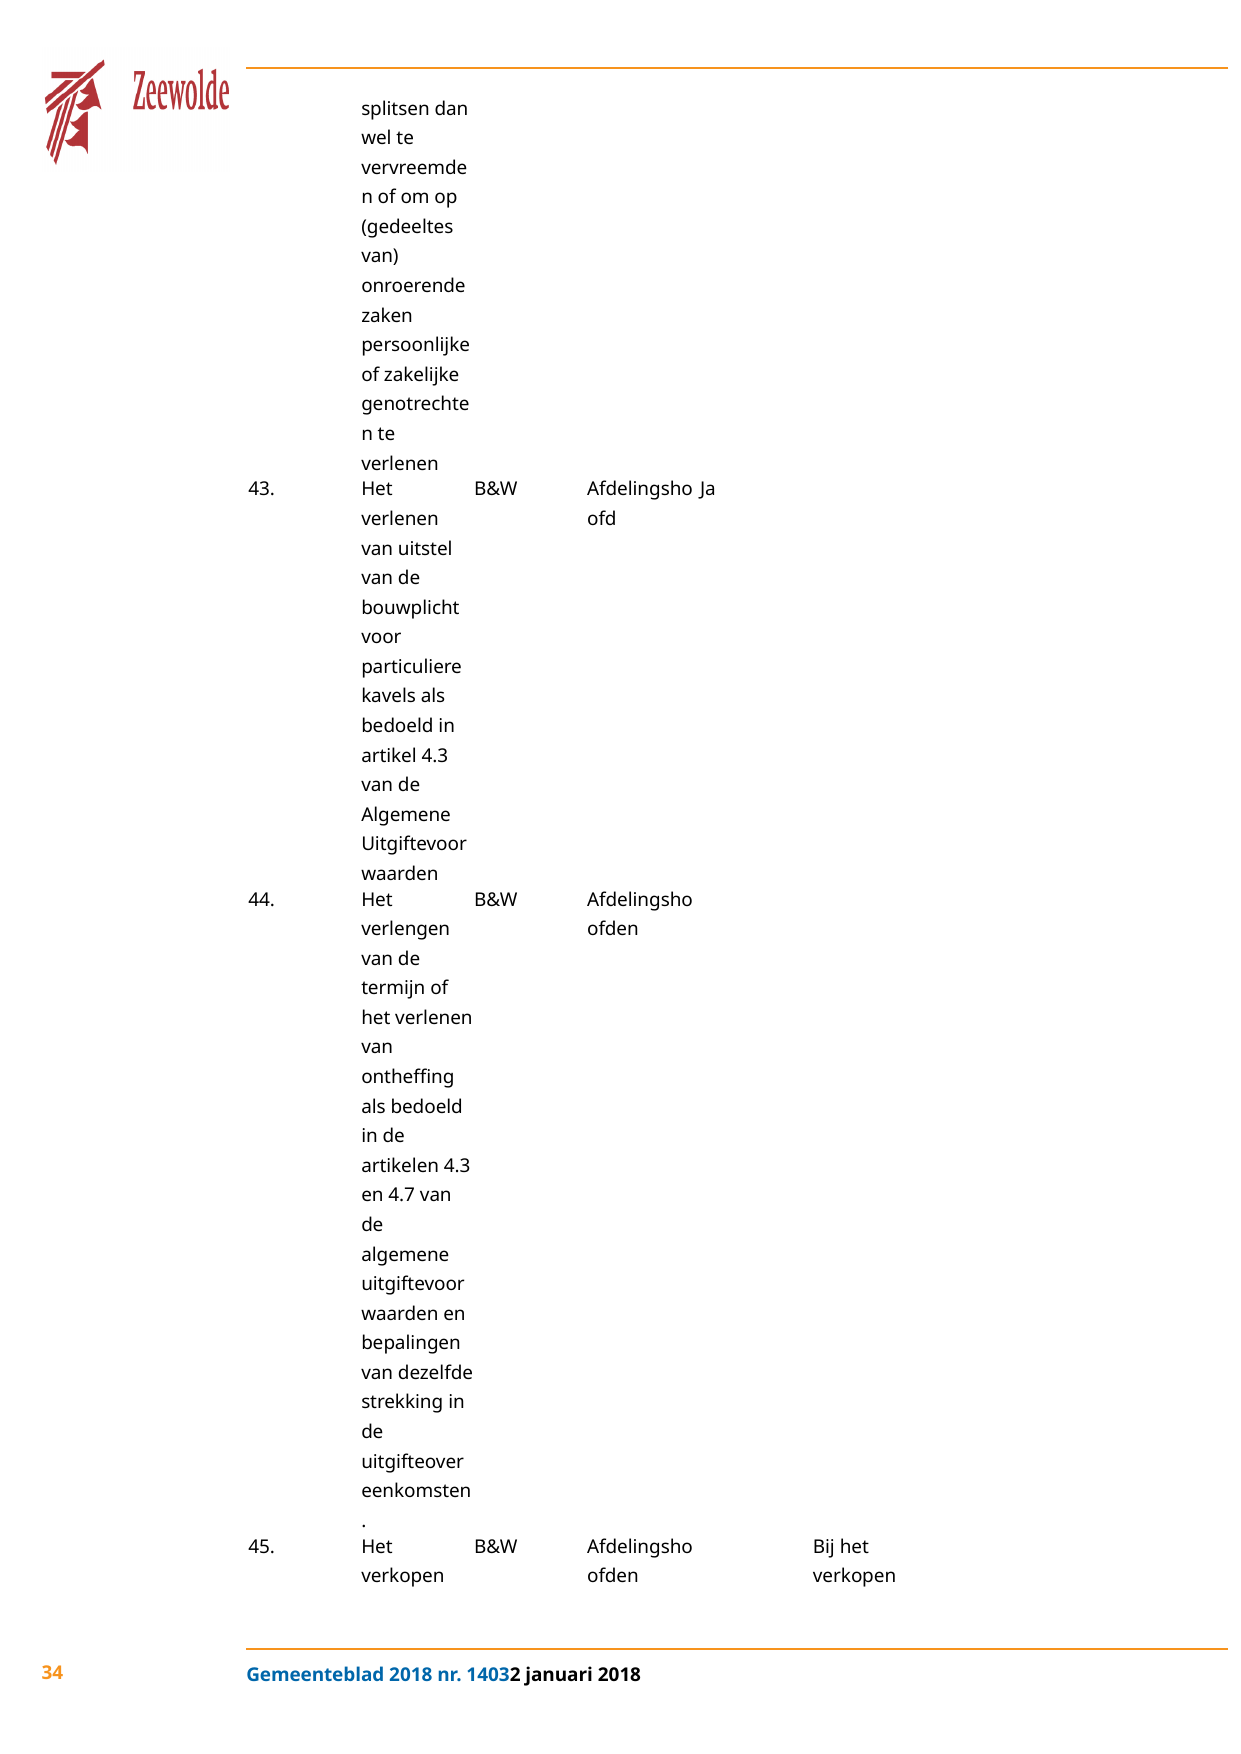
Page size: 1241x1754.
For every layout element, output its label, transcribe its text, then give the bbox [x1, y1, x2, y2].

table_cell [700, 1533, 813, 1588]
table_cell B&W [474, 1533, 587, 1588]
picture [41, 47, 231, 172]
table_cell 44. [248, 886, 361, 1533]
table_cell Afdelingshoofd [587, 476, 700, 886]
table_cell Afdelingshoofden [587, 886, 700, 1533]
table_cell B&W [474, 476, 587, 886]
table_cell Ja [700, 476, 813, 886]
table_cell Bij het verkopen [813, 1533, 926, 1588]
table_cell 45. [248, 1533, 361, 1588]
table_cell [813, 886, 926, 1533]
table_cell splitsen dan wel te vervreemden of om op (gedeeltes van) onroerende zaken persoonlijke of zakelijke genotrechten te verlenen [361, 95, 474, 476]
table_cell [474, 95, 587, 476]
table_cell [700, 95, 813, 476]
table_cell [248, 95, 361, 476]
table_cell 43. [248, 476, 361, 886]
table_cell [813, 476, 926, 886]
table_cell Het verlengen van de termijn of het verlenen van ontheffing als bedoeld in de artikelen 4.3 en 4.7 van de algemene uitgiftevoorwaarden en bepalingen van dezelfde strekking in de uitgifteovereenkomsten. [361, 886, 474, 1533]
table_cell Afdelingshoofden [587, 1533, 700, 1588]
table_cell [700, 886, 813, 1533]
table_cell [587, 95, 700, 476]
table_cell Het verkopen [361, 1533, 474, 1588]
table_cell Het verlenen van uitstel van de bouwplicht voor particuliere kavels als bedoeld in artikel 4.3 van de Algemene Uitgiftevoorwaarden [361, 476, 474, 886]
table_cell B&W [474, 886, 587, 1533]
table_cell [813, 95, 926, 476]
